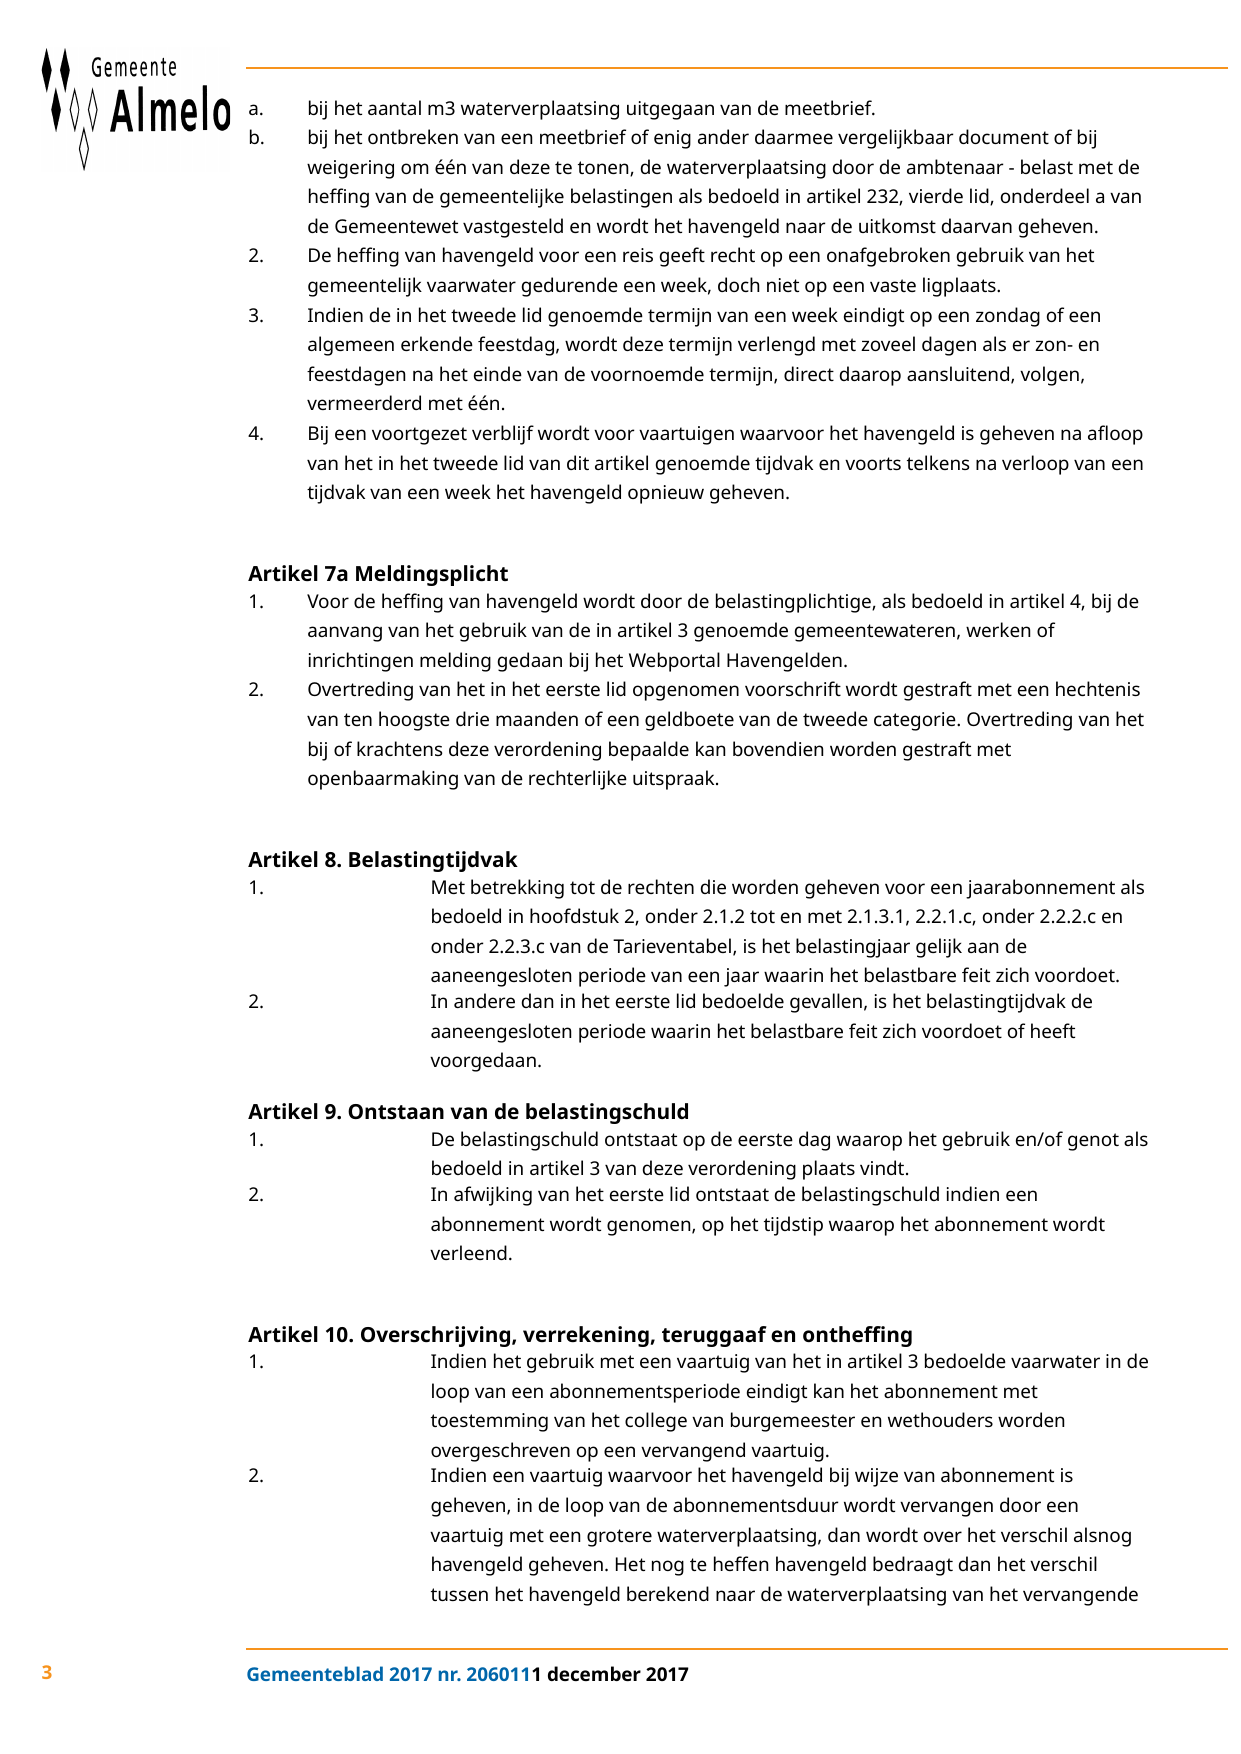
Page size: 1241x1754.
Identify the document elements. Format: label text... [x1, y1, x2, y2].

table_header Met betrekking tot de rechten die worden geheven voor een jaarabonnement als bedoeld in hoofdstuk 2, onder 2.1.2 tot en met 2.1.3.1, 2.2.1.c, onder 2.2.2.c en onder 2.2.3.c van de Tarieventabel, is het belastingjaar gelijk aan de aaneengesloten periode van een jaar waarin het belastbare feit zich voordoet. [430, 874, 1152, 988]
text Artikel 9. Ontstaan van de belastingschuld [248, 1097, 1152, 1126]
list bij het ontbreken van een meetbrief of enig ander daarmee vergelijkbaar document of bij weigering om één van deze te tonen, de waterverplaatsing door de ambtenaar - belast met de heffing van de gemeentelijke belastingen als bedoeld in artikel 232, vierde lid, onderdeel a van de Gemeentewet vastgesteld en wordt het havengeld naar de uitkomst daarvan geheven. [248, 124, 1152, 239]
list Voor de heffing van havengeld wordt door de belastingplichtige, als bedoeld in artikel 4, bij de aanvang van het gebruik van de in artikel 3 genoemde gemeentewateren, werken of inrichtingen melding gedaan bij het Webportal Havengelden. [248, 588, 1152, 673]
table_cell In andere dan in het eerste lid bedoelde gevallen, is het belastingtijdvak de aaneengesloten periode waarin het belastbare feit zich voordoet of heeft voorgedaan. [430, 988, 1152, 1073]
picture [41, 47, 231, 172]
list Bij een voortgezet verblijf wordt voor vaartuigen waarvoor het havengeld is geheven na afloop van het in het tweede lid van dit artikel genoemde tijdvak en voorts telkens na verloop van een tijdvak van een week het havengeld opnieuw geheven. [248, 420, 1152, 505]
list bij het aantal m3 waterverplaatsing uitgegaan van de meetbrief. [248, 95, 1152, 121]
table_header 1. [248, 874, 430, 988]
text Artikel 7a Meldingsplicht [248, 559, 1152, 588]
text Artikel 8. Belastingtijdvak [248, 845, 1152, 874]
table_cell 2. [248, 1463, 430, 1607]
list Overtreding van het in het eerste lid opgenomen voorschrift wordt gestraft met een hechtenis van ten hoogste drie maanden of een geldboete van de tweede categorie. Overtreding van het bij of krachtens deze verordening bepaalde kan bovendien worden gestraft met openbaarmaking van de rechterlijke uitspraak. [248, 677, 1152, 791]
table_header De belastingschuld ontstaat op de eerste dag waarop het gebruik en/of genot als bedoeld in artikel 3 van deze verordening plaats vindt. [430, 1126, 1152, 1181]
table_header 1. [248, 1348, 430, 1463]
table_header 1. [248, 1126, 430, 1181]
table_cell 2. [248, 1181, 430, 1266]
table_cell Indien een vaartuig waarvoor het havengeld bij wijze van abonnement is geheven, in de loop van de abonnementsduur wordt vervangen door een vaartuig met een grotere waterverplaatsing, dan wordt over het verschil alsnog havengeld geheven. Het nog te heffen havengeld bedraagt dan het verschil tussen het havengeld berekend naar de waterverplaatsing van het vervangende [430, 1463, 1152, 1607]
list Indien de in het tweede lid genoemde termijn van een week eindigt op een zondag of een algemeen erkende feestdag, wordt deze termijn verlengd met zoveel dagen als er zon- en feestdagen na het einde van de voornoemde termijn, direct daarop aansluitend, volgen, vermeerderd met één. [248, 302, 1152, 416]
table_header Indien het gebruik met een vaartuig van het in artikel 3 bedoelde vaarwater in de loop van een abonnementsperiode eindigt kan het abonnement met toestemming van het college van burgemeester en wethouders worden overgeschreven op een vervangend vaartuig. [430, 1348, 1152, 1463]
text Artikel 10. Overschrijving, verrekening, teruggaaf en ontheffing [248, 1320, 1152, 1348]
table_cell In afwijking van het eerste lid ontstaat de belastingschuld indien een abonnement wordt genomen, op het tijdstip waarop het abonnement wordt verleend. [430, 1181, 1152, 1266]
list De heffing van havengeld voor een reis geeft recht op een onafgebroken gebruik van het gemeentelijk vaarwater gedurende een week, doch niet op een vaste ligplaats. [248, 243, 1152, 298]
table_cell 2. [248, 988, 430, 1073]
